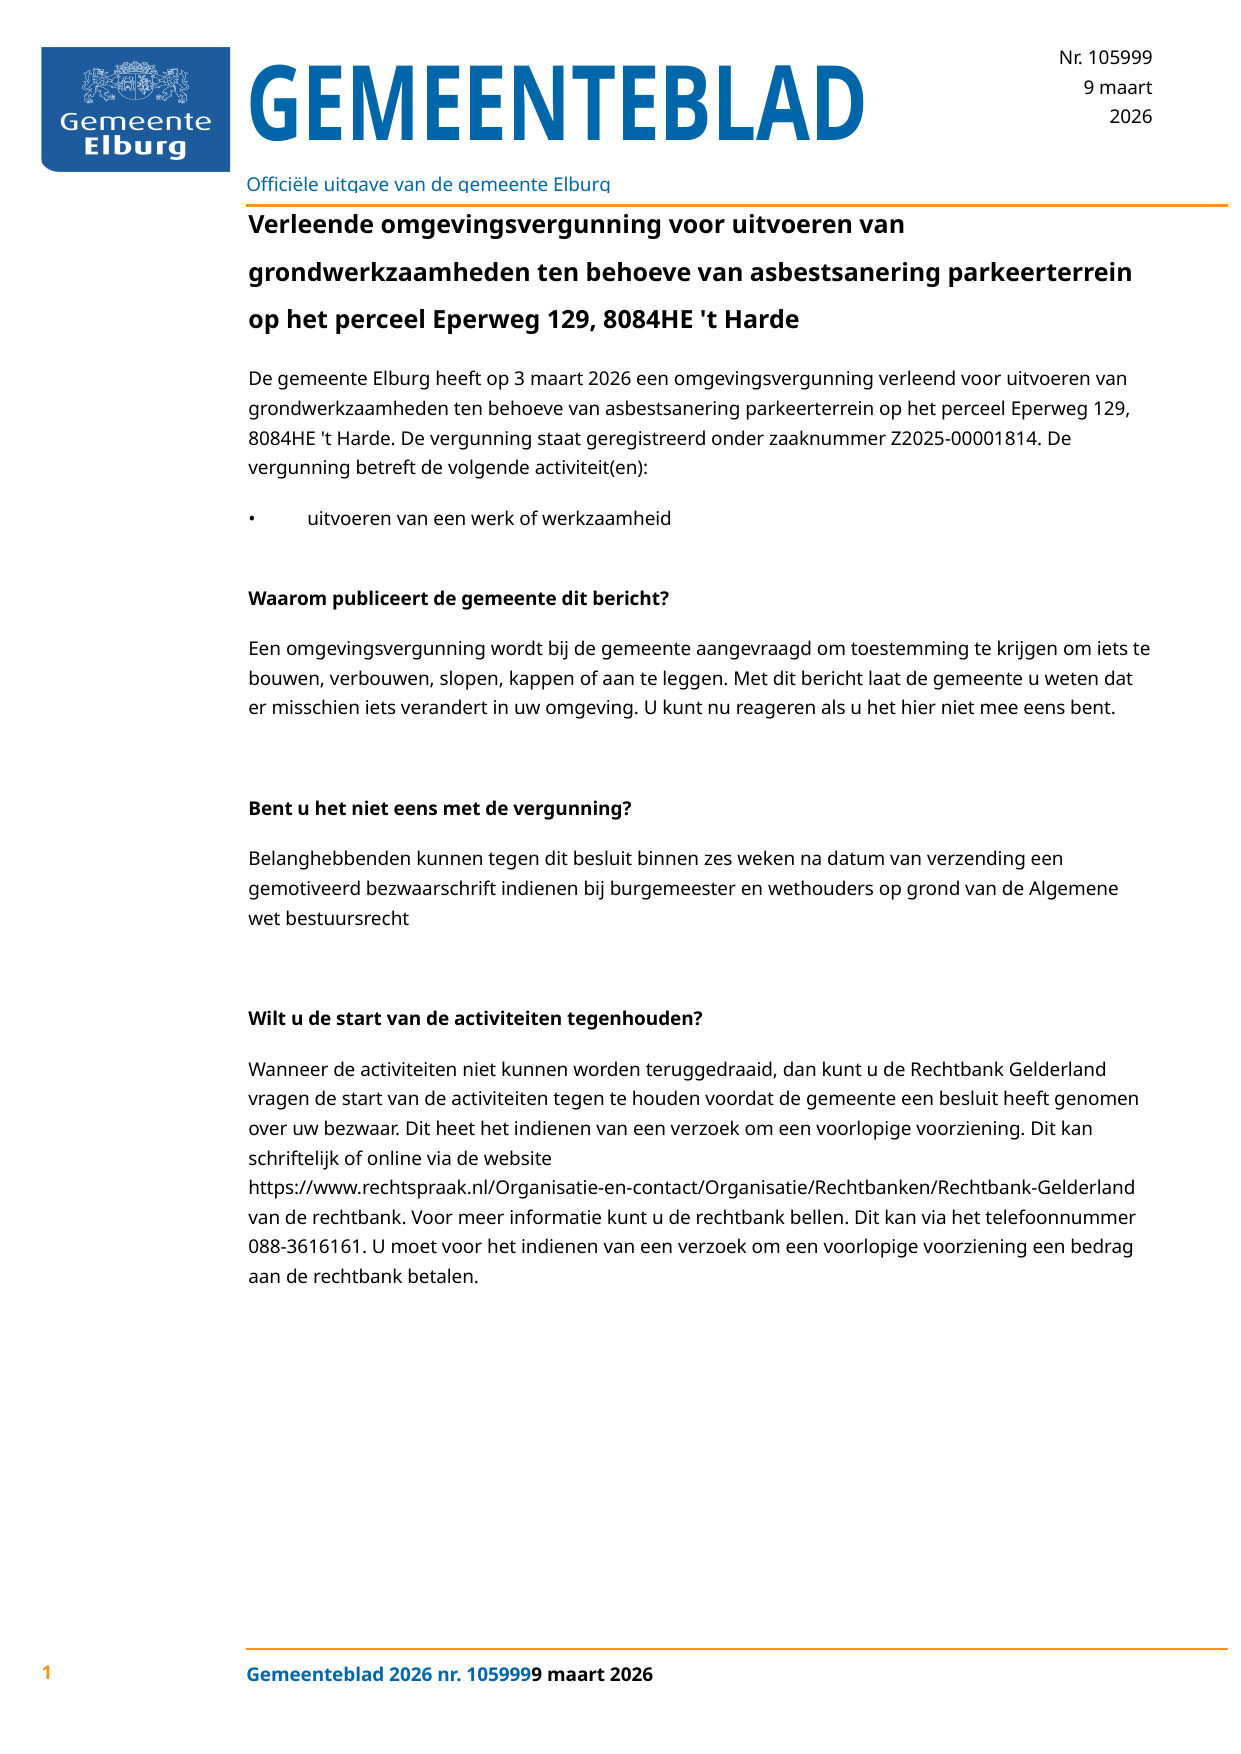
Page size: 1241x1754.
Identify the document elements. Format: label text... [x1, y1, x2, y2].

list uitvoeren van een werk of werkzaamheid [248, 505, 1152, 530]
text Wanneer de activiteiten niet kunnen worden teruggedraaid, dan kunt u de Rechtbank Gelderland vragen de start van de activiteiten tegen te houden voordat de gemeente een besluit heeft genomen over uw bezwaar. Dit heet het indienen van een verzoek om een voorlopige voorziening. Dit kan schriftelijk of online via de website https://www.rechtspraak.nl/Organisatie-en-contact/Organisatie/Rechtbanken/Rechtbank-Gelderland van de rechtbank. Voor meer informatie kunt u de rechtbank bellen. Dit kan via het telefoonnummer 088-3616161. U moet voor het indienen van een verzoek om een voorlopige voorziening een bedrag aan de rechtbank betalen. [248, 1056, 1152, 1289]
text Belanghebbenden kunnen tegen dit besluit binnen zes weken na datum van verzending een gemotiveerd bezwaarschrift indienen bij burgemeester en wethouders op grond van de Algemene wet bestuursrecht [248, 846, 1152, 930]
text Waarom publiceert de gemeente dit bericht? [248, 585, 1152, 610]
text Een omgevingsvergunning wordt bij de gemeente aangevraagd om toestemming te krijgen om iets te bouwen, verbouwen, slopen, kappen of aan te leggen. Met dit bericht laat de gemeente u weten dat er misschien iets verandert in uw omgeving. U kunt nu reageren als u het hier niet mee eens bent. [248, 635, 1152, 720]
text De gemeente Elburg heeft op 3 maart 2026 een omgevingsvergunning verleend voor uitvoeren van grondwerkzaamheden ten behoeve van asbestsanering parkeerterrein op het perceel Eperweg 129, 8084HE 't Harde. De vergunning staat geregistreerd onder zaaknummer Z2025-00001814. De vergunning betreft de volgende activiteit(en): [248, 366, 1152, 480]
text Verleende omgevingsvergunning voor uitvoeren van grondwerkzaamheden ten behoeve van asbestsanering parkeerterrein op het perceel Eperweg 129, 8084HE 't Harde [248, 207, 1152, 336]
text Wilt u de start van de activiteiten tegenhouden? [248, 1006, 1152, 1031]
picture [41, 47, 231, 172]
text Bent u het niet eens met de vergunning? [248, 795, 1152, 821]
